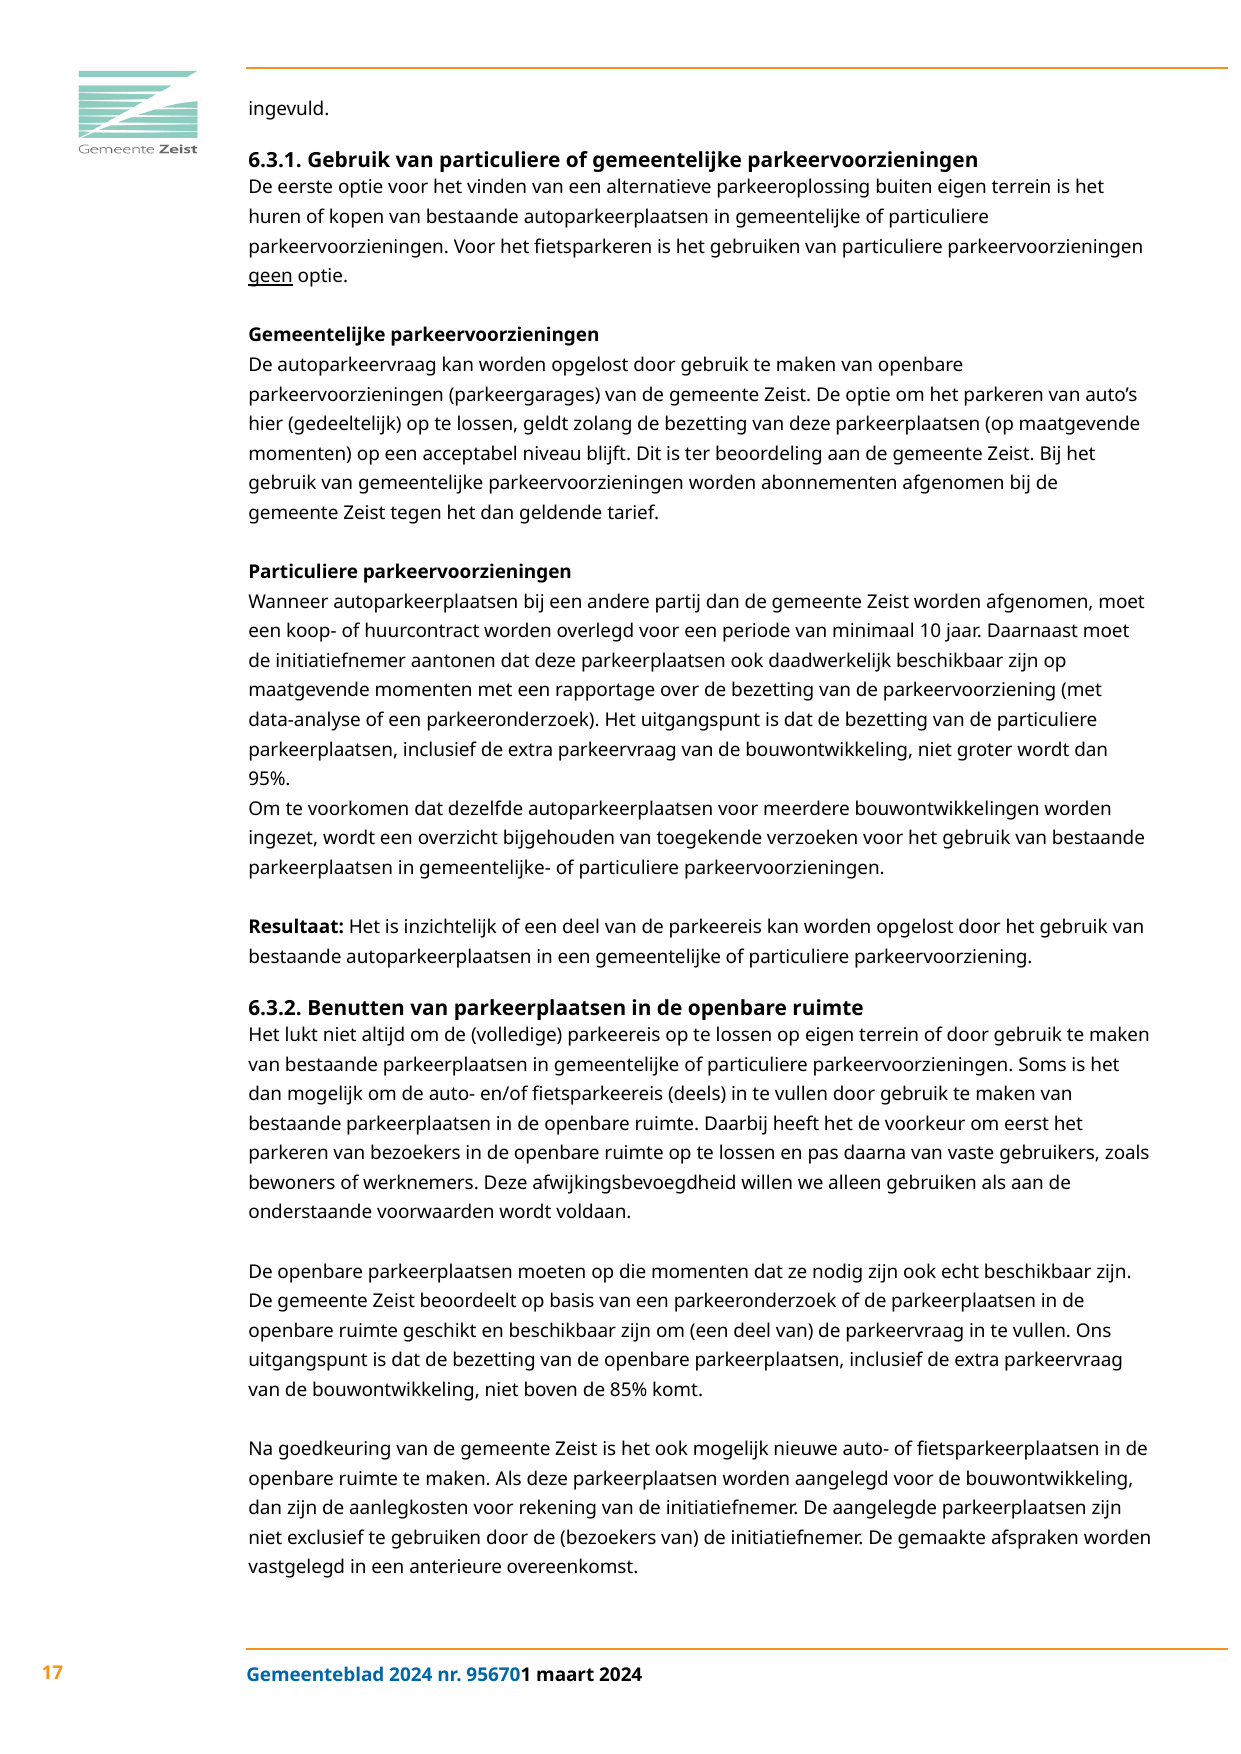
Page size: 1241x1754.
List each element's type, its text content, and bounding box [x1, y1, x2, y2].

text ingevuld. [248, 95, 1152, 121]
text De autoparkeervraag kan worden opgelost door gebruik te maken van openbare parkeervoorzieningen (parkeergarages) van de gemeente Zeist. De optie om het parkeren van auto’s hier (gedeeltelijk) op te lossen, geldt zolang de bezetting van deze parkeerplaatsen (op maatgevende momenten) op een acceptabel niveau blijft. Dit is ter beoordeling aan de gemeente Zeist. Bij het gebruik van gemeentelijke parkeervoorzieningen worden abonnementen afgenomen bij de gemeente Zeist tegen het dan geldende tarief. [248, 351, 1152, 525]
text Wanneer autoparkeerplaatsen bij een andere partij dan de gemeente Zeist worden afgenomen, moet een koop- of huurcontract worden overlegd voor een periode van minimaal 10 jaar. Daarnaast moet de initiatiefnemer aantonen dat deze parkeerplaatsen ook daadwerkelijk beschikbaar zijn op maatgevende momenten met een rapportage over de bezetting van de parkeervoorziening (met data-analyse of een parkeeronderzoek). Het uitgangspunt is dat de bezetting van de particuliere parkeerplaatsen, inclusief de extra parkeervraag van de bouwontwikkeling, niet groter wordt dan 95%. [248, 588, 1152, 791]
text 6.3.1. Gebruik van particuliere of gemeentelijke parkeervoorzieningen [248, 145, 1152, 174]
text Gemeentelijke parkeervoorzieningen [248, 322, 1152, 347]
text De eerste optie voor het vinden van een alternatieve parkeeroplossing buiten eigen terrein is het huren of kopen van bestaande autoparkeerplaatsen in gemeentelijke of particuliere parkeervoorzieningen. Voor het fietsparkeren is het gebruiken van particuliere parkeervoorzieningen geen optie. [248, 174, 1152, 288]
text De openbare parkeerplaatsen moeten op die momenten dat ze nodig zijn ook echt beschikbaar zijn. De gemeente Zeist beoordeelt op basis van een parkeeronderzoek of de parkeerplaatsen in de openbare ruimte geschikt en beschikbaar zijn om (een deel van) de parkeervraag in te vullen. Ons uitgangspunt is dat de bezetting van de openbare parkeerplaatsen, inclusief de extra parkeervraag van de bouwontwikkeling, niet boven de 85% komt. [248, 1258, 1152, 1402]
text Particuliere parkeervoorzieningen [248, 558, 1152, 584]
picture [41, 47, 231, 172]
text Het lukt niet altijd om de (volledige) parkeereis op te lossen op eigen terrein of door gebruik te maken van bestaande parkeerplaatsen in gemeentelijke of particuliere parkeervoorzieningen. Soms is het dan mogelijk om de auto- en/of fietsparkeereis (deels) in te vullen door gebruik te maken van bestaande parkeerplaatsen in de openbare ruimte. Daarbij heeft het de voorkeur om eerst het parkeren van bezoekers in de openbare ruimte op te lossen en pas daarna van vaste gebruikers, zoals bewoners of werknemers. Deze afwijkingsbevoegdheid willen we alleen gebruiken als aan de onderstaande voorwaarden wordt voldaan. [248, 1021, 1152, 1224]
text Na goedkeuring van de gemeente Zeist is het ook mogelijk nieuwe auto- of fietsparkeerplaatsen in de openbare ruimte te maken. Als deze parkeerplaatsen worden aangelegd voor de bouwontwikkeling, dan zijn de aanlegkosten voor rekening van de initiatiefnemer. De aangelegde parkeerplaatsen zijn niet exclusief te gebruiken door de (bezoekers van) de initiatiefnemer. De gemaakte afspraken worden vastgelegd in een anterieure overeenkomst. [248, 1435, 1152, 1579]
table_header Resultaat: Het is inzichtelijk of een deel van de parkeereis kan worden opgelost door het gebruik van bestaande autoparkeerplaatsen in een gemeentelijke of particuliere parkeervoorziening. [248, 913, 1152, 969]
text Om te voorkomen dat dezelfde autoparkeerplaatsen voor meerdere bouwontwikkelingen worden ingezet, wordt een overzicht bijgehouden van toegekende verzoeken voor het gebruik van bestaande parkeerplaatsen in gemeentelijke- of particuliere parkeervoorzieningen. [248, 795, 1152, 880]
text 6.3.2. Benutten van parkeerplaatsen in de openbare ruimte [248, 993, 1152, 1021]
